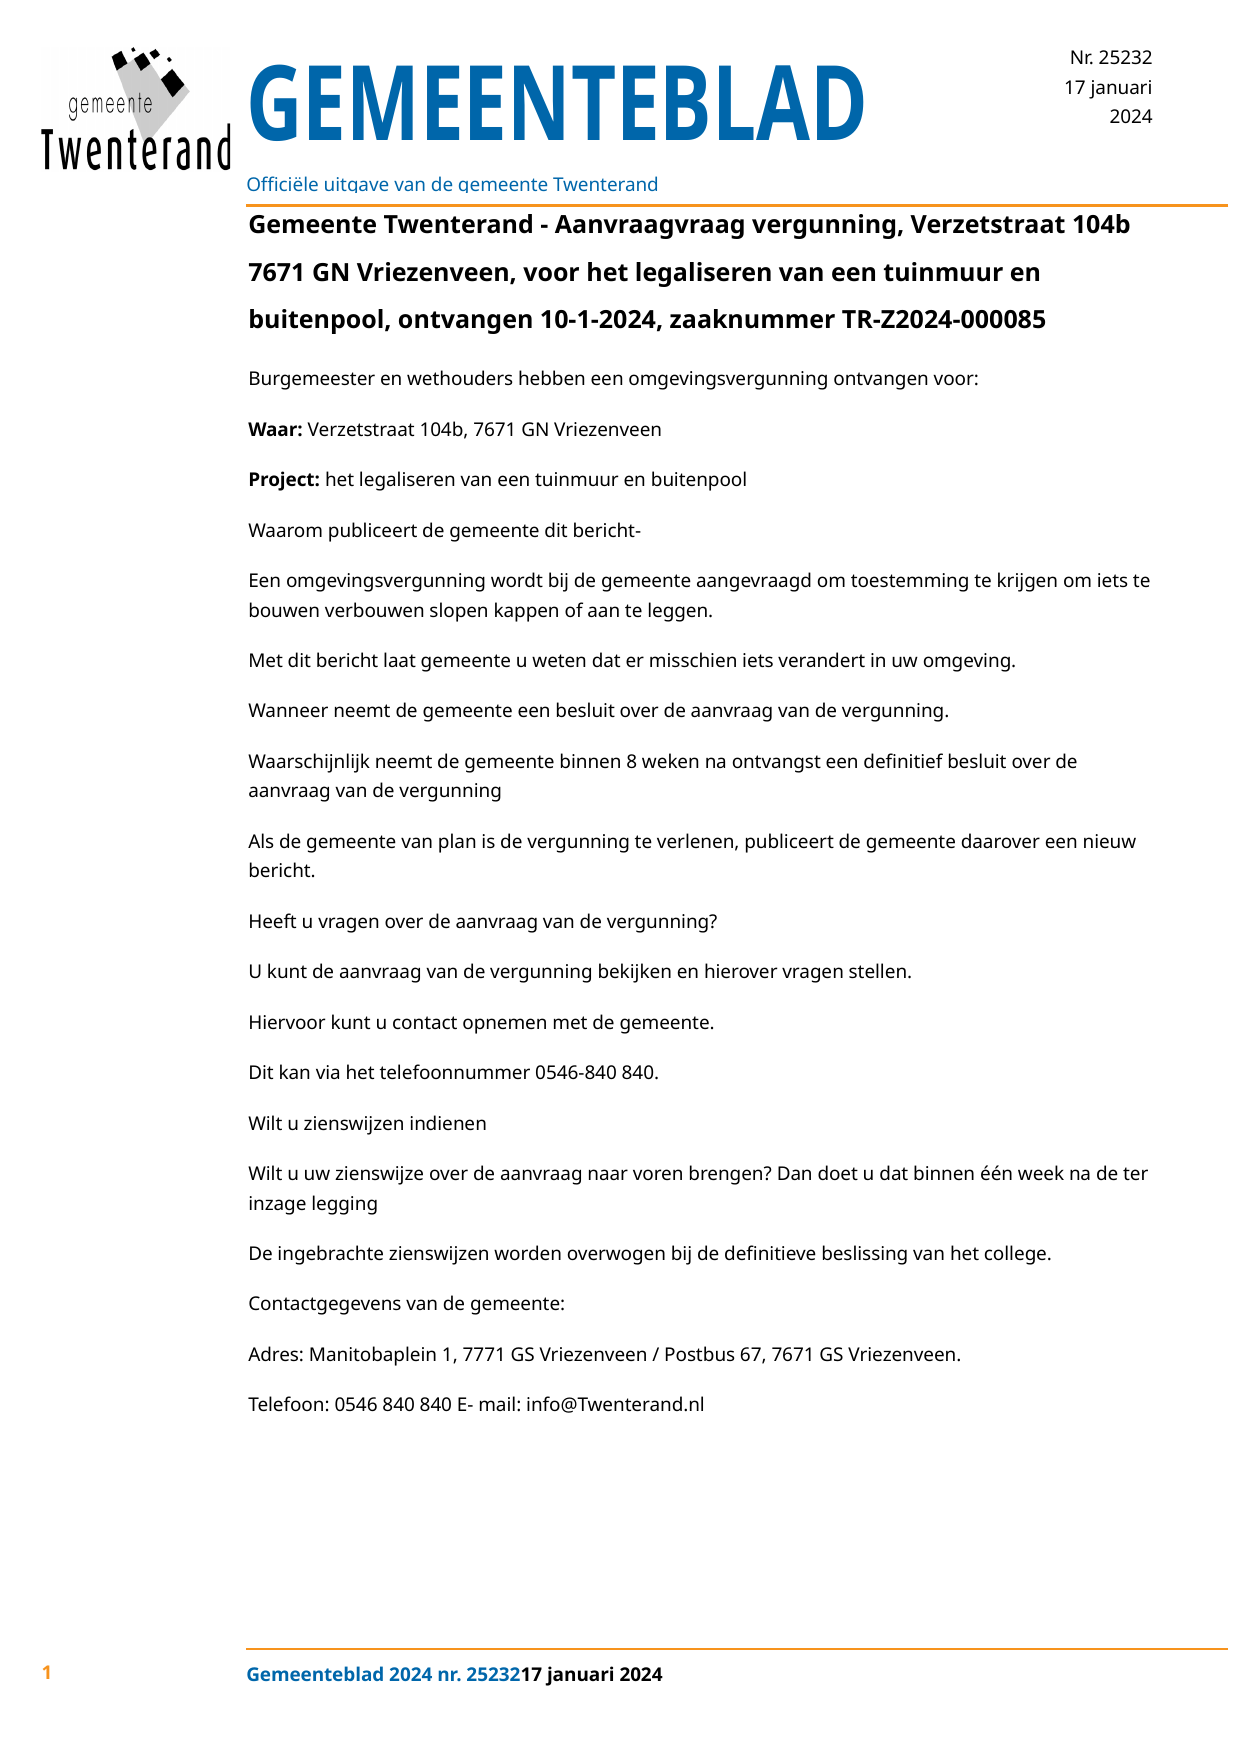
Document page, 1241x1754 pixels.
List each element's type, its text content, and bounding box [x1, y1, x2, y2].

text Waarschijnlijk neemt de gemeente binnen 8 weken na ontvangst een definitief besluit over de aanvraag van de vergunning [248, 748, 1152, 803]
text Wilt u uw zienswijze over de aanvraag naar voren brengen? Dan doet u dat binnen één week na de ter inzage legging [248, 1160, 1152, 1215]
picture [41, 47, 231, 172]
text Project: het legaliseren van een tuinmuur en buitenpool [248, 466, 1152, 492]
text Dit kan via het telefoonnummer 0546-840 840. [248, 1059, 1152, 1085]
text Hiervoor kunt u contact opnemen met de gemeente. [248, 1009, 1152, 1034]
text Telefoon: 0546 840 840 E- mail: info@Twenterand.nl [248, 1391, 1152, 1417]
text Burgemeester en wethouders hebben een omgevingsvergunning ontvangen voor: [248, 366, 1152, 391]
text De ingebrachte zienswijzen worden overwogen bij de definitieve beslissing van het college. [248, 1240, 1152, 1266]
text Een omgevingsvergunning wordt bij de gemeente aangevraagd om toestemming te krijgen om iets te bouwen verbouwen slopen kappen of aan te leggen. [248, 567, 1152, 622]
text Wilt u zienswijzen indienen [248, 1110, 1152, 1135]
text Waarom publiceert de gemeente dit bericht- [248, 517, 1152, 542]
text Als de gemeente van plan is de vergunning te verlenen, publiceert de gemeente daarover een nieuw bericht. [248, 828, 1152, 883]
text U kunt de aanvraag van de vergunning bekijken en hierover vragen stellen. [248, 958, 1152, 984]
text Waar: Verzetstraat 104b, 7671 GN Vriezenveen [248, 416, 1152, 442]
text Gemeente Twenterand - Aanvraagvraag vergunning, Verzetstraat 104b 7671 GN Vriezenveen, voor het legaliseren van een tuinmuur en buitenpool, ontvangen 10-1-2024, zaaknummer TR-Z2024-000085 [248, 207, 1152, 336]
text Adres: Manitobaplein 1, 7771 GS Vriezenveen / Postbus 67, 7671 GS Vriezenveen. [248, 1341, 1152, 1367]
text Wanneer neemt de gemeente een besluit over de aanvraag van de vergunning. [248, 698, 1152, 723]
text Heeft u vragen over de aanvraag van de vergunning? [248, 908, 1152, 934]
text Met dit bericht laat gemeente u weten dat er misschien iets verandert in uw omgeving. [248, 647, 1152, 673]
text Contactgegevens van de gemeente: [248, 1291, 1152, 1316]
